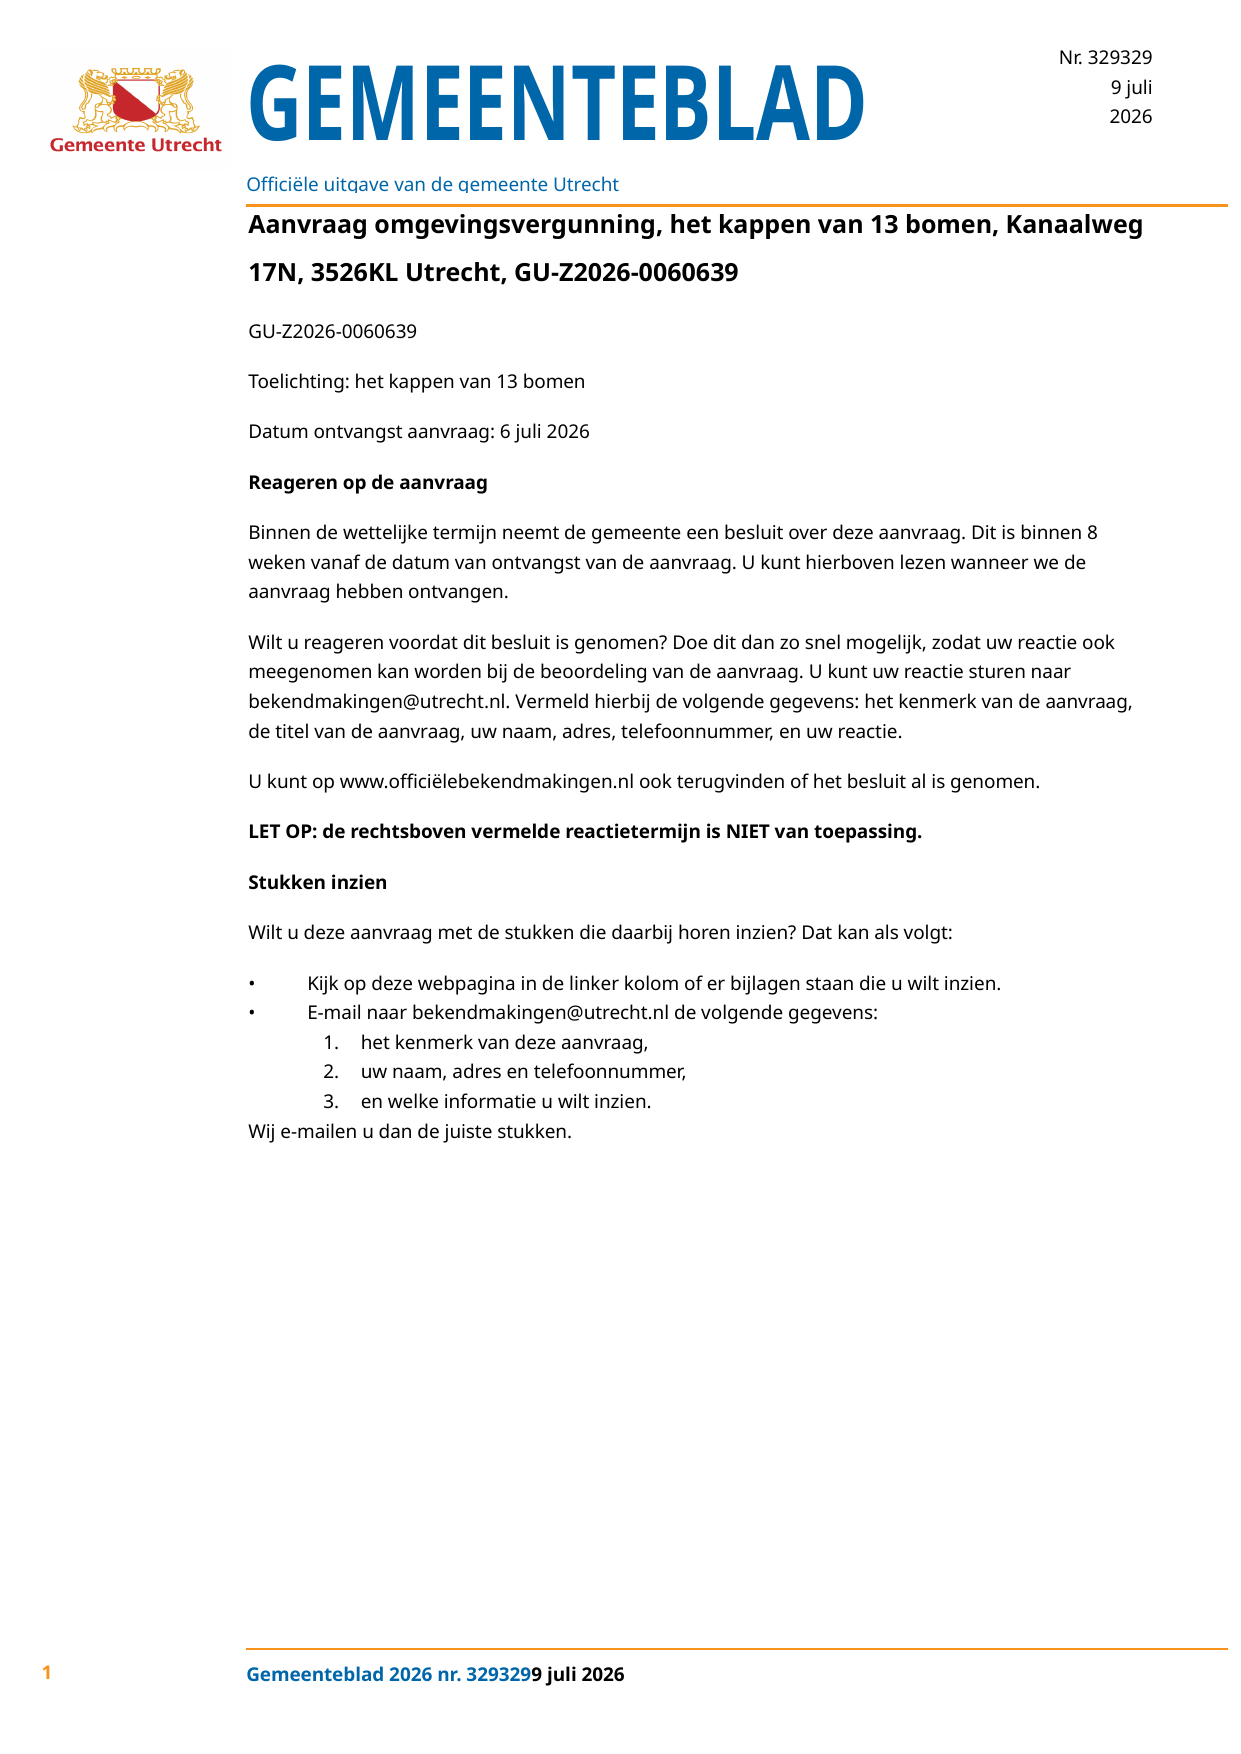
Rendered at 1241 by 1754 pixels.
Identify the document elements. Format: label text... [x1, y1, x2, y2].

text Toelichting: het kappen van 13 bomen [248, 368, 1152, 394]
text Wij e-mailen u dan de juiste stukken. [248, 1118, 1152, 1144]
list uw naam, adres en telefoonnummer, [323, 1059, 1152, 1084]
text LET OP: de rechtsboven vermelde reactietermijn is NIET van toepassing. [248, 819, 1152, 844]
list Kijk op deze webpagina in de linker kolom of er bijlagen staan die u wilt inzien. [248, 970, 1152, 996]
text Binnen de wettelijke termijn neemt de gemeente een besluit over deze aanvraag. Dit is binnen 8 weken vanaf de datum van ontvangst van de aanvraag. U kunt hierboven lezen wanneer we de aanvraag hebben ontvangen. [248, 519, 1152, 604]
text Datum ontvangst aanvraag: 6 juli 2026 [248, 419, 1152, 444]
text Wilt u reageren voordat dit besluit is genomen? Doe dit dan zo snel mogelijk, zodat uw reactie ook meegenomen kan worden bij de beoordeling van de aanvraag. U kunt uw reactie sturen naar bekendmakingen@utrecht.nl. Vermeld hierbij de volgende gegevens: het kenmerk van de aanvraag, de titel van de aanvraag, uw naam, adres, telefoonnummer, en uw reactie. [248, 629, 1152, 744]
text Wilt u deze aanvraag met de stukken die daarbij horen inzien? Dat kan als volgt: [248, 919, 1152, 945]
list E-mail naar bekendmakingen@utrecht.nl de volgende gegevens: [248, 999, 1152, 1025]
text GU-Z2026-0060639 [248, 318, 1152, 344]
list en welke informatie u wilt inzien. [323, 1088, 1152, 1114]
list het kenmerk van deze aanvraag, [323, 1029, 1152, 1055]
picture [41, 47, 231, 172]
text Aanvraag omgevingsvergunning, het kappen van 13 bomen, Kanaalweg 17N, 3526KL Utrecht, GU-Z2026-0060639 [248, 207, 1152, 288]
text Reageren op de aanvraag [248, 469, 1152, 495]
text U kunt op www.officiëlebekendmakingen.nl ook terugvinden of het besluit al is genomen. [248, 768, 1152, 794]
text Stukken inzien [248, 869, 1152, 895]
